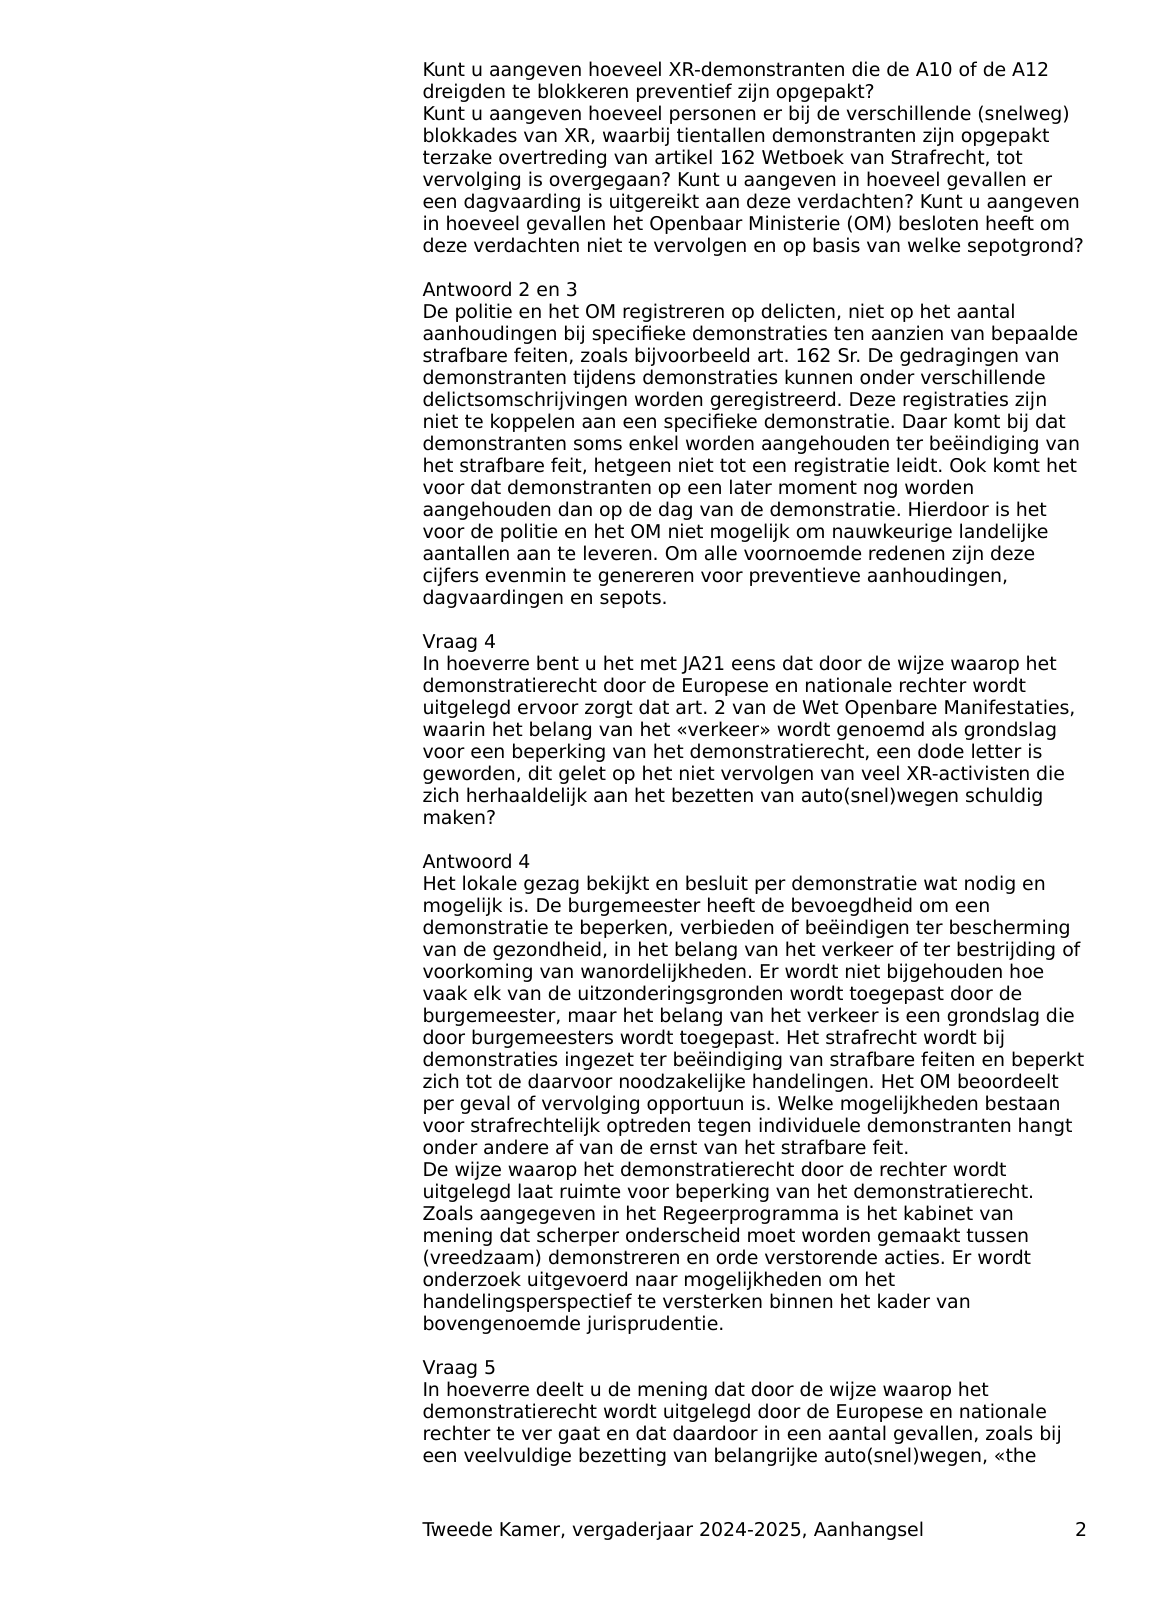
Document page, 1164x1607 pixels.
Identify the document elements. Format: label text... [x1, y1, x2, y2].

text Vraag 4 [422, 631, 1087, 653]
text De politie en het OM registreren op delicten, niet op het aantal aanhoudingen bij specifieke demonstraties ten aanzien van bepaalde strafbare feiten, zoals bijvoorbeeld art. 162 Sr. De gedragingen van demonstranten tijdens demonstraties kunnen onder verschillende delictsomschrijvingen worden geregistreerd. Deze registraties zijn niet te koppelen aan een specifieke demonstratie. Daar komt bij dat demonstranten soms enkel worden aangehouden ter beëindiging van het strafbare feit, hetgeen niet tot een registratie leidt. Ook komt het voor dat demonstranten op een later moment nog worden aangehouden dan op de dag van de demonstratie. Hierdoor is het voor de politie en het OM niet mogelijk om nauwkeurige landelijke aantallen aan te leveren. Om alle voornoemde redenen zijn deze cijfers evenmin te genereren voor preventieve aanhoudingen, dagvaardingen en sepots. [422, 301, 1087, 609]
text In hoeverre deelt u de mening dat door de wijze waarop het demonstratierecht wordt uitgelegd door de Europese en nationale rechter te ver gaat en dat daardoor in een aantal gevallen, zoals bij een veelvuldige bezetting van belangrijke auto(snel)wegen, «the [422, 1379, 1087, 1467]
text Antwoord 2 en 3 [422, 279, 1087, 301]
text De wijze waarop het demonstratierecht door de rechter wordt uitgelegd laat ruimte voor beperking van het demonstratierecht. Zoals aangegeven in het Regeerprogramma is het kabinet van mening dat scherper onderscheid moet worden gemaakt tussen (vreedzaam) demonstreren en orde verstorende acties. Er wordt onderzoek uitgevoerd naar mogelijkheden om het handelingsperspectief te versterken binnen het kader van bovengenoemde jurisprudentie. [422, 1159, 1087, 1334]
text Kunt u aangeven hoeveel personen er bij de verschillende (snelweg) blokkades van XR, waarbij tientallen demonstranten zijn opgepakt terzake overtreding van artikel 162 Wetboek van Strafrecht, tot vervolging is overgegaan? Kunt u aangeven in hoeveel gevallen er een dagvaarding is uitgereikt aan deze verdachten? Kunt u aangeven in hoeveel gevallen het Openbaar Ministerie (OM) besloten heeft om deze verdachten niet te vervolgen en op basis van welke sepotgrond? [422, 103, 1087, 257]
text Vraag 5 [422, 1357, 1087, 1379]
text Het lokale gezag bekijkt en besluit per demonstratie wat nodig en mogelijk is. De burgemeester heeft de bevoegdheid om een demonstratie te beperken, verbieden of beëindigen ter bescherming van de gezondheid, in het belang van het verkeer of ter bestrijding of voorkoming van wanordelijkheden. Er wordt niet bijgehouden hoe vaak elk van de uitzonderingsgronden wordt toegepast door de burgemeester, maar het belang van het verkeer is een grondslag die door burgemeesters wordt toegepast. Het strafrecht wordt bij demonstraties ingezet ter beëindiging van strafbare feiten en beperkt zich tot de daarvoor noodzakelijke handelingen. Het OM beoordeelt per geval of vervolging opportuun is. Welke mogelijkheden bestaan voor strafrechtelijk optreden tegen individuele demonstranten hangt onder andere af van de ernst van het strafbare feit. [422, 873, 1087, 1159]
text Antwoord 4 [422, 851, 1087, 873]
text In hoeverre bent u het met JA21 eens dat door de wijze waarop het demonstratierecht door de Europese en nationale rechter wordt uitgelegd ervoor zorgt dat art. 2 van de Wet Openbare Manifestaties, waarin het belang van het «verkeer» wordt genoemd als grondslag voor een beperking van het demonstratierecht, een dode letter is geworden, dit gelet op het niet vervolgen van veel XR-activisten die zich herhaaldelijk aan het bezetten van auto(snel)wegen schuldig maken? [422, 653, 1087, 829]
text Kunt u aangeven hoeveel XR-demonstranten die de A10 of de A12 dreigden te blokkeren preventief zijn opgepakt? [422, 59, 1087, 103]
